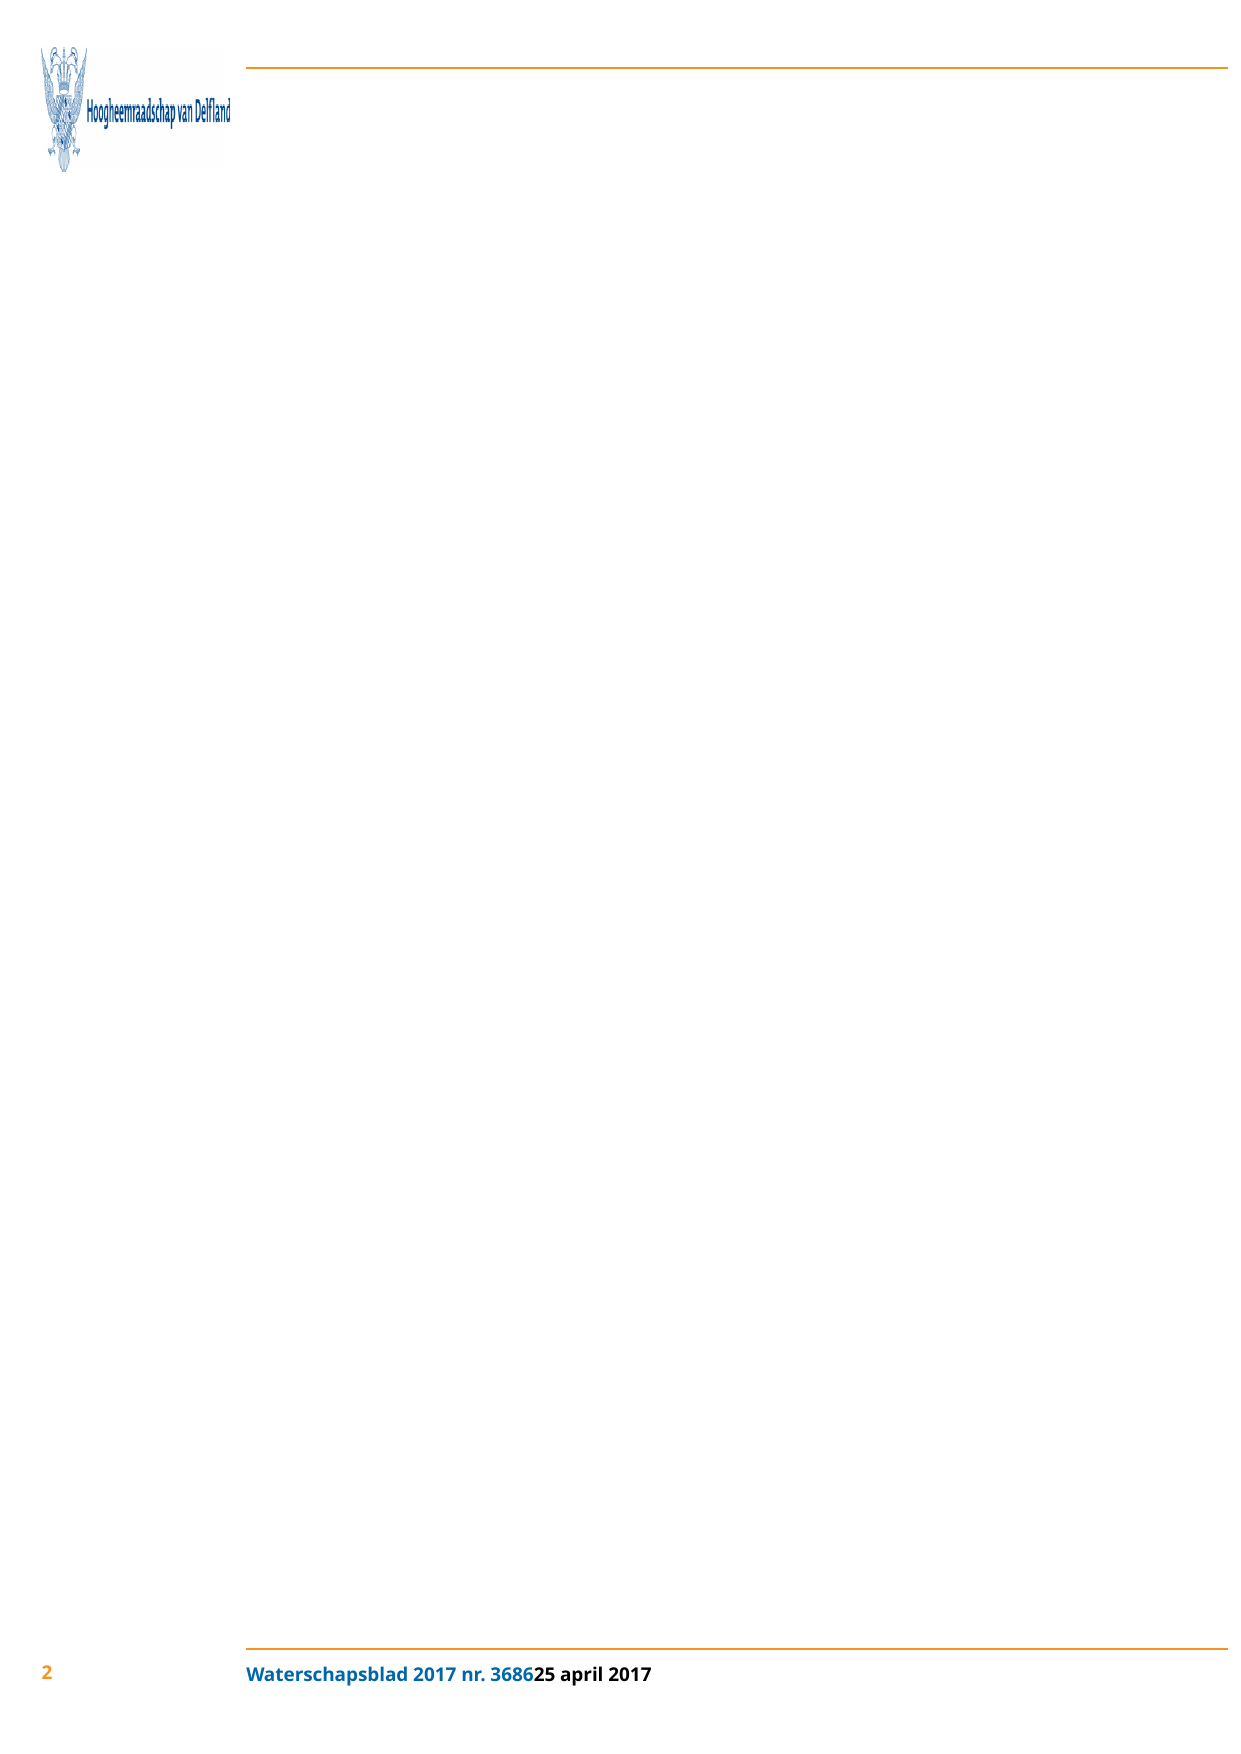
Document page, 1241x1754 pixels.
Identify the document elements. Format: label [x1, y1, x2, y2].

picture [41, 47, 231, 172]
